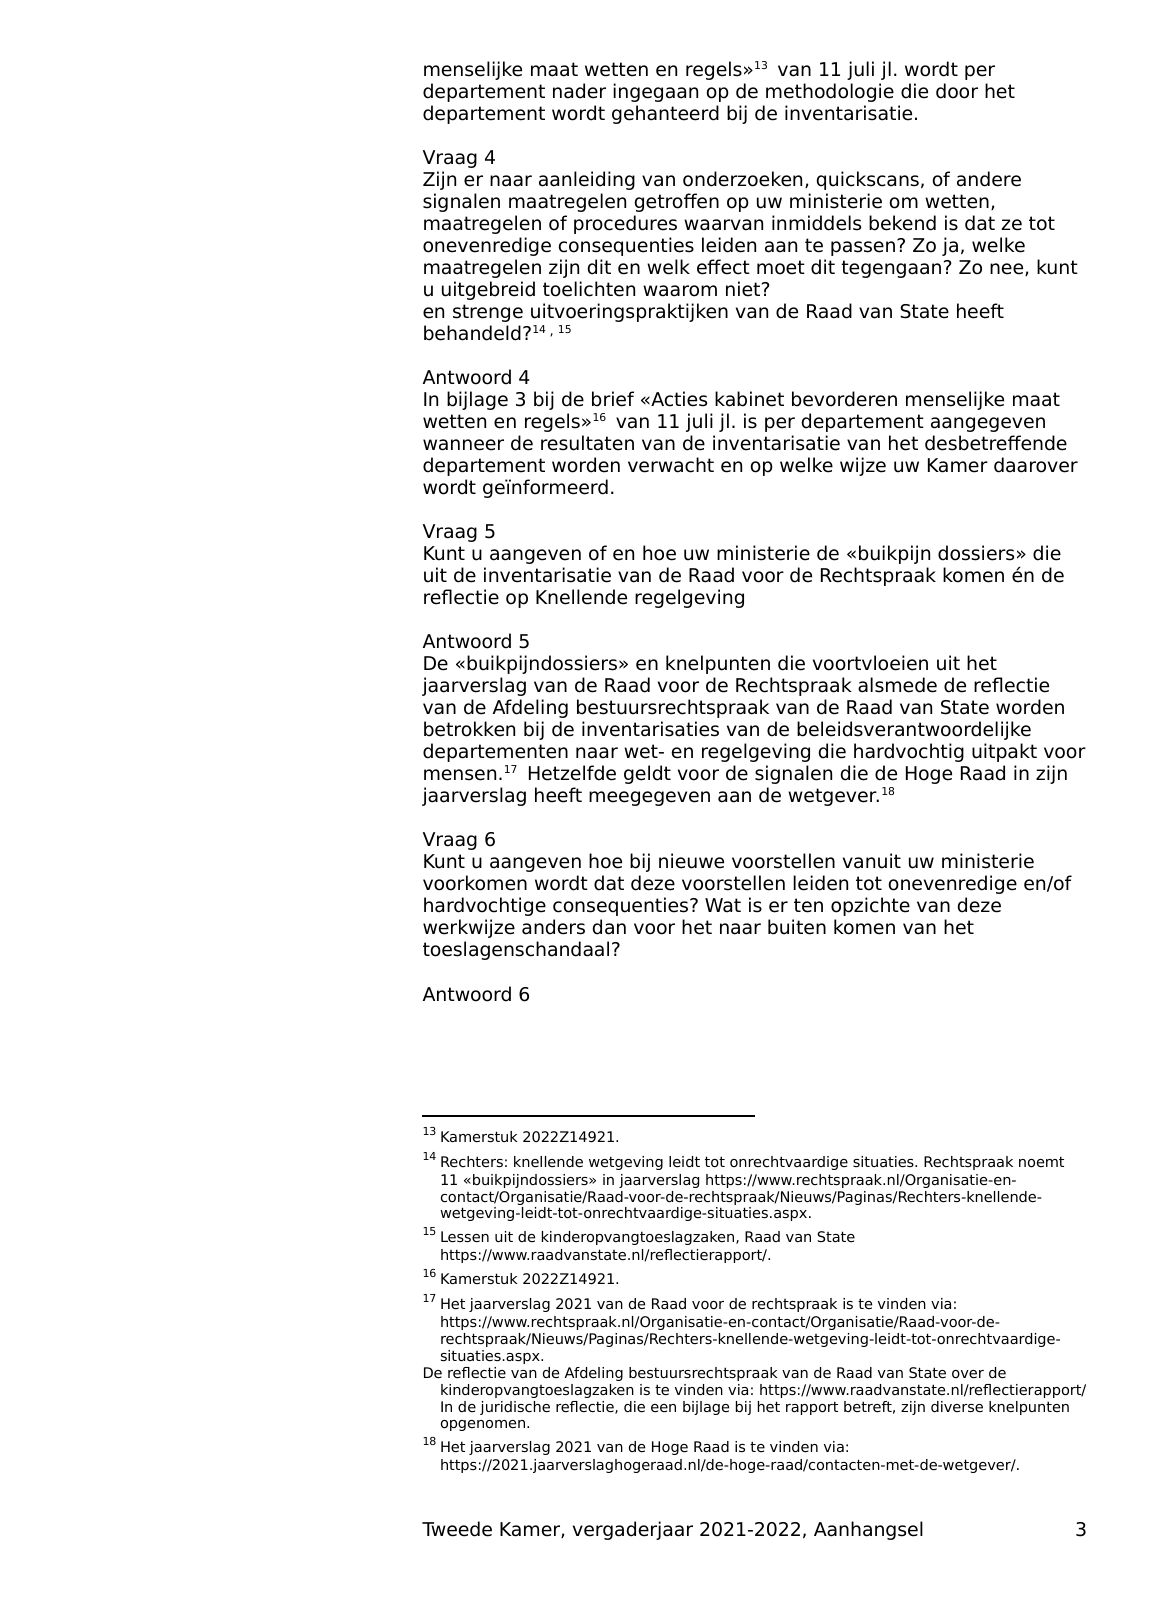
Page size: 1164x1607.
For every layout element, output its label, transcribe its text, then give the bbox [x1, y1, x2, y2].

text menselijke maat wetten en regels» van 11 juli jl. wordt per departement nader ingegaan op de methodologie die door het departement wordt gehanteerd bij de inventarisatie. [422, 59, 1087, 125]
text Kamerstuk 2022Z14921. [422, 1267, 1087, 1289]
text Lessen uit de kinderopvangtoeslagzaken, Raad van State https://www.raadvanstate.nl/reflectierapport/. [422, 1225, 1087, 1264]
text Rechters: knellende wetgeving leidt tot onrechtvaardige situaties. Rechtspraak noemt 11 «buikpijndossiers» in jaarverslag https://www.rechtspraak.nl/Organisatie-en-contact/Organisatie/Raad-voor-de-rechtspraak/Nieuws/Paginas/Rechters-knellende-wetgeving-leidt-tot-onrechtvaardige-situaties.aspx. [422, 1150, 1087, 1222]
text Antwoord 4 [422, 367, 1087, 389]
text Vraag 6 [422, 829, 1087, 851]
text en strenge uitvoerings­praktijken van de Raad van State heeft behandeld?, [422, 301, 1087, 345]
text Vraag 4 [422, 147, 1087, 169]
text Antwoord 5 [422, 631, 1087, 653]
text Kamerstuk 2022Z14921. [422, 1125, 1087, 1147]
text De «buikpijndossiers» en knelpunten die voortvloeien uit het jaarverslag van de Raad voor de Rechtspraak alsmede de reflectie van de Afdeling bestuursrechtspraak van de Raad van State worden betrokken bij de inventarisaties van de beleidsverantwoordelijke departementen naar wet- en regelgeving die hardvochtig uitpakt voor mensen. Hetzelfde geldt voor de signalen die de Hoge Raad in zijn jaarverslag heeft meegegeven aan de wetgever. [422, 653, 1087, 807]
text Kunt u aangeven hoe bij nieuwe voorstellen vanuit uw ministerie voorkomen wordt dat deze voorstellen leiden tot onevenredige en/of hardvochtige consequenties? Wat is er ten opzichte van deze werkwijze anders dan voor het naar buiten komen van het toeslagenschandaal? [422, 851, 1087, 961]
text Antwoord 6 [422, 983, 1087, 1005]
text Het jaarverslag 2021 van de Hoge Raad is te vinden via: https://2021.jaarverslaghogeraad.nl/de-hoge-raad/contacten-met-de-wetgever/. [422, 1435, 1087, 1474]
text De reflectie van de Afdeling bestuursrechtspraak van de Raad van State over de kinderopvangtoeslagzaken is te vinden via: https://www.raadvanstate.nl/reflectierapport/ In de juridische reflectie, die een bijlage bij het rapport betreft, zijn diverse knelpunten opgenomen. [422, 1365, 1087, 1432]
text In bijlage 3 bij de brief «Acties kabinet bevorderen menselijke maat wetten en regels» van 11 juli jl. is per departement aangegeven wanneer de resultaten van de inventarisatie van het desbetreffende departement worden verwacht en op welke wijze uw Kamer daarover wordt geïnformeerd. [422, 389, 1087, 499]
text Zijn er naar aanleiding van onderzoeken, quickscans, of andere signalen maatregelen getroffen op uw ministerie om wetten, maatregelen of procedures waarvan inmiddels bekend is dat ze tot onevenredige consequenties leiden aan te passen? Zo ja, welke maatregelen zijn dit en welk effect moet dit tegengaan? Zo nee, kunt u uitgebreid toelichten waarom niet? [422, 169, 1087, 301]
text Kunt u aangeven of en hoe uw ministerie de «buikpijn dossiers» die uit de inventarisatie van de Raad voor de Rechtspraak komen én de reflectie op Knellende regelgeving [422, 543, 1087, 609]
text Het jaarverslag 2021 van de Raad voor de rechtspraak is te vinden via: https://www.rechtspraak.nl/Organisatie-en-contact/Organisatie/Raad-voor-de-rechtspraak/Nieuws/Paginas/Rechters-knellende-wetgeving-leidt-tot-onrechtvaardige-situaties.aspx. [422, 1292, 1087, 1365]
text Vraag 5 [422, 521, 1087, 543]
